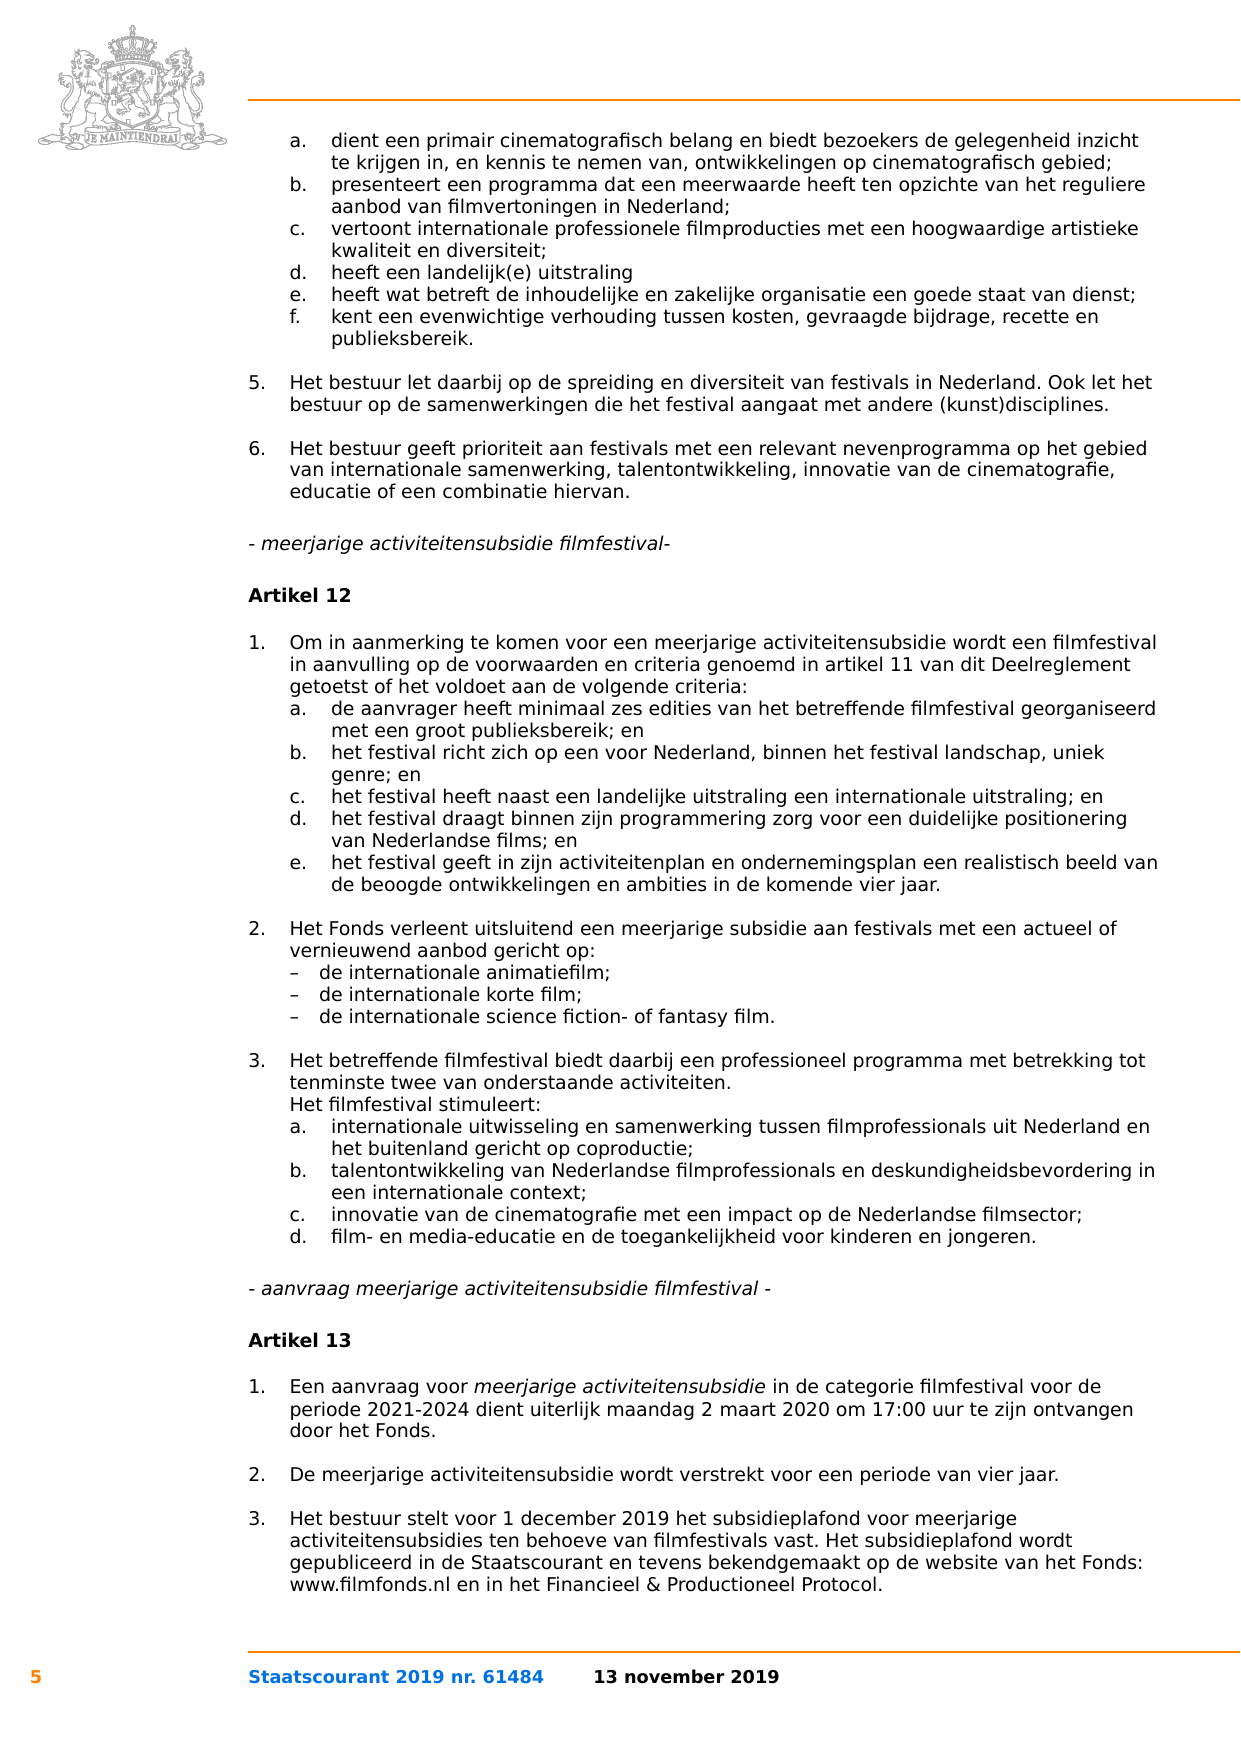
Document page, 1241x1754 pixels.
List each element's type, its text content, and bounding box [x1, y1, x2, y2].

text 1. Om in aanmerking te komen voor een meerjarige activiteitensubsidie wordt een filmfestival in aanvulling op de voorwaarden en criteria genoemd in artikel 11 van dit Deelreglement getoetst of het voldoet aan de volgende criteria: [248, 632, 1163, 698]
subtitle - aanvraag meerjarige activiteitensubsidie filmfestival - [248, 1277, 1163, 1299]
text f. kent een evenwichtige verhouding tussen kosten, gevraagde bijdrage, recette en publieksbereik. [289, 306, 1163, 350]
text 2. Het Fonds verleent uitsluitend een meerjarige subsidie aan festivals met een actueel of vernieuwend aanbod gericht op: [248, 918, 1163, 962]
text d. het festival draagt binnen zijn programmering zorg voor een duidelijke positionering van Nederlandse films; en [289, 808, 1163, 852]
text c. het festival heeft naast een landelijke uitstraling een internationale uitstraling; en [289, 786, 1163, 808]
text c. innovatie van de cinematografie met een impact op de Nederlandse filmsector; [289, 1203, 1163, 1226]
text b. presenteert een programma dat een meerwaarde heeft ten opzichte van het reguliere aanbod van filmvertoningen in Nederland; [289, 174, 1163, 218]
subtitle Artikel 12 [248, 585, 1163, 607]
text a. de aanvrager heeft minimaal zes edities van het betreffende filmfestival georganiseerd met een groot publieksbereik; en [289, 698, 1163, 742]
text a. dient een primair cinematografisch belang en biedt bezoekers de gelegenheid inzicht te krijgen in, en kennis te nemen van, ontwikkelingen op cinematografisch gebied; [289, 130, 1163, 174]
text Het filmfestival stimuleert: [289, 1094, 1163, 1116]
text 3. Het betreffende filmfestival biedt daarbij een professioneel programma met betrekking tot tenminste twee van onderstaande activiteiten. [248, 1050, 1163, 1094]
text – de internationale korte film; [289, 984, 1163, 1006]
text d. heeft een landelijk(e) uitstraling [289, 262, 1163, 284]
text 3. Het bestuur stelt voor 1 december 2019 het subsidieplafond voor meerjarige activiteitensubsidies ten behoeve van filmfestivals vast. Het subsidieplafond wordt gepubliceerd in de Staatscourant en tevens bekendgemaakt op de website van het Fonds: www.filmfonds.nl en in het Financieel & Productioneel Protocol. [248, 1508, 1163, 1596]
text 5. Het bestuur let daarbij op de spreiding en diversiteit van festivals in Nederland. Ook let het bestuur op de samenwerkingen die het festival aangaat met andere (kunst)disciplines. [248, 372, 1163, 416]
subtitle - meerjarige activiteitensubsidie filmfestival- [248, 533, 1163, 555]
text 2. De meerjarige activiteitensubsidie wordt verstrekt voor een periode van vier jaar. [248, 1464, 1163, 1486]
text d. film- en media-educatie en de toegankelijkheid voor kinderen en jongeren. [289, 1226, 1163, 1247]
text a. internationale uitwisseling en samenwerking tussen filmprofessionals uit Nederland en het buitenland gericht op coproductie; [289, 1116, 1163, 1159]
text 6. Het bestuur geeft prioriteit aan festivals met een relevant nevenprogramma op het gebied van internationale samenwerking, talentontwikkeling, innovatie van de cinematografie, educatie of een combinatie hiervan. [248, 437, 1163, 503]
picture [38, 25, 227, 150]
text – de internationale science fiction- of fantasy film. [289, 1006, 1163, 1028]
text b. talentontwikkeling van Nederlandse filmprofessionals en deskundigheidsbevordering in een internationale context; [289, 1159, 1163, 1203]
text 1. Een aanvraag voor meerjarige activiteitensubsidie in de categorie filmfestival voor de periode 2021-2024 dient uiterlijk maandag 2 maart 2020 om 17:00 uur te zijn ontvangen door het Fonds. [248, 1376, 1163, 1442]
text c. vertoont internationale professionele filmproducties met een hoogwaardige artistieke kwaliteit en diversiteit; [289, 218, 1163, 262]
subtitle Artikel 13 [248, 1329, 1163, 1351]
text b. het festival richt zich op een voor Nederland, binnen het festival landschap, uniek genre; en [289, 742, 1163, 786]
text e. het festival geeft in zijn activiteitenplan en ondernemingsplan een realistisch beeld van de beoogde ontwikkelingen en ambities in de komende vier jaar. [289, 852, 1163, 896]
text – de internationale animatiefilm; [289, 962, 1163, 984]
text e. heeft wat betreft de inhoudelijke en zakelijke organisatie een goede staat van dienst; [289, 284, 1163, 306]
